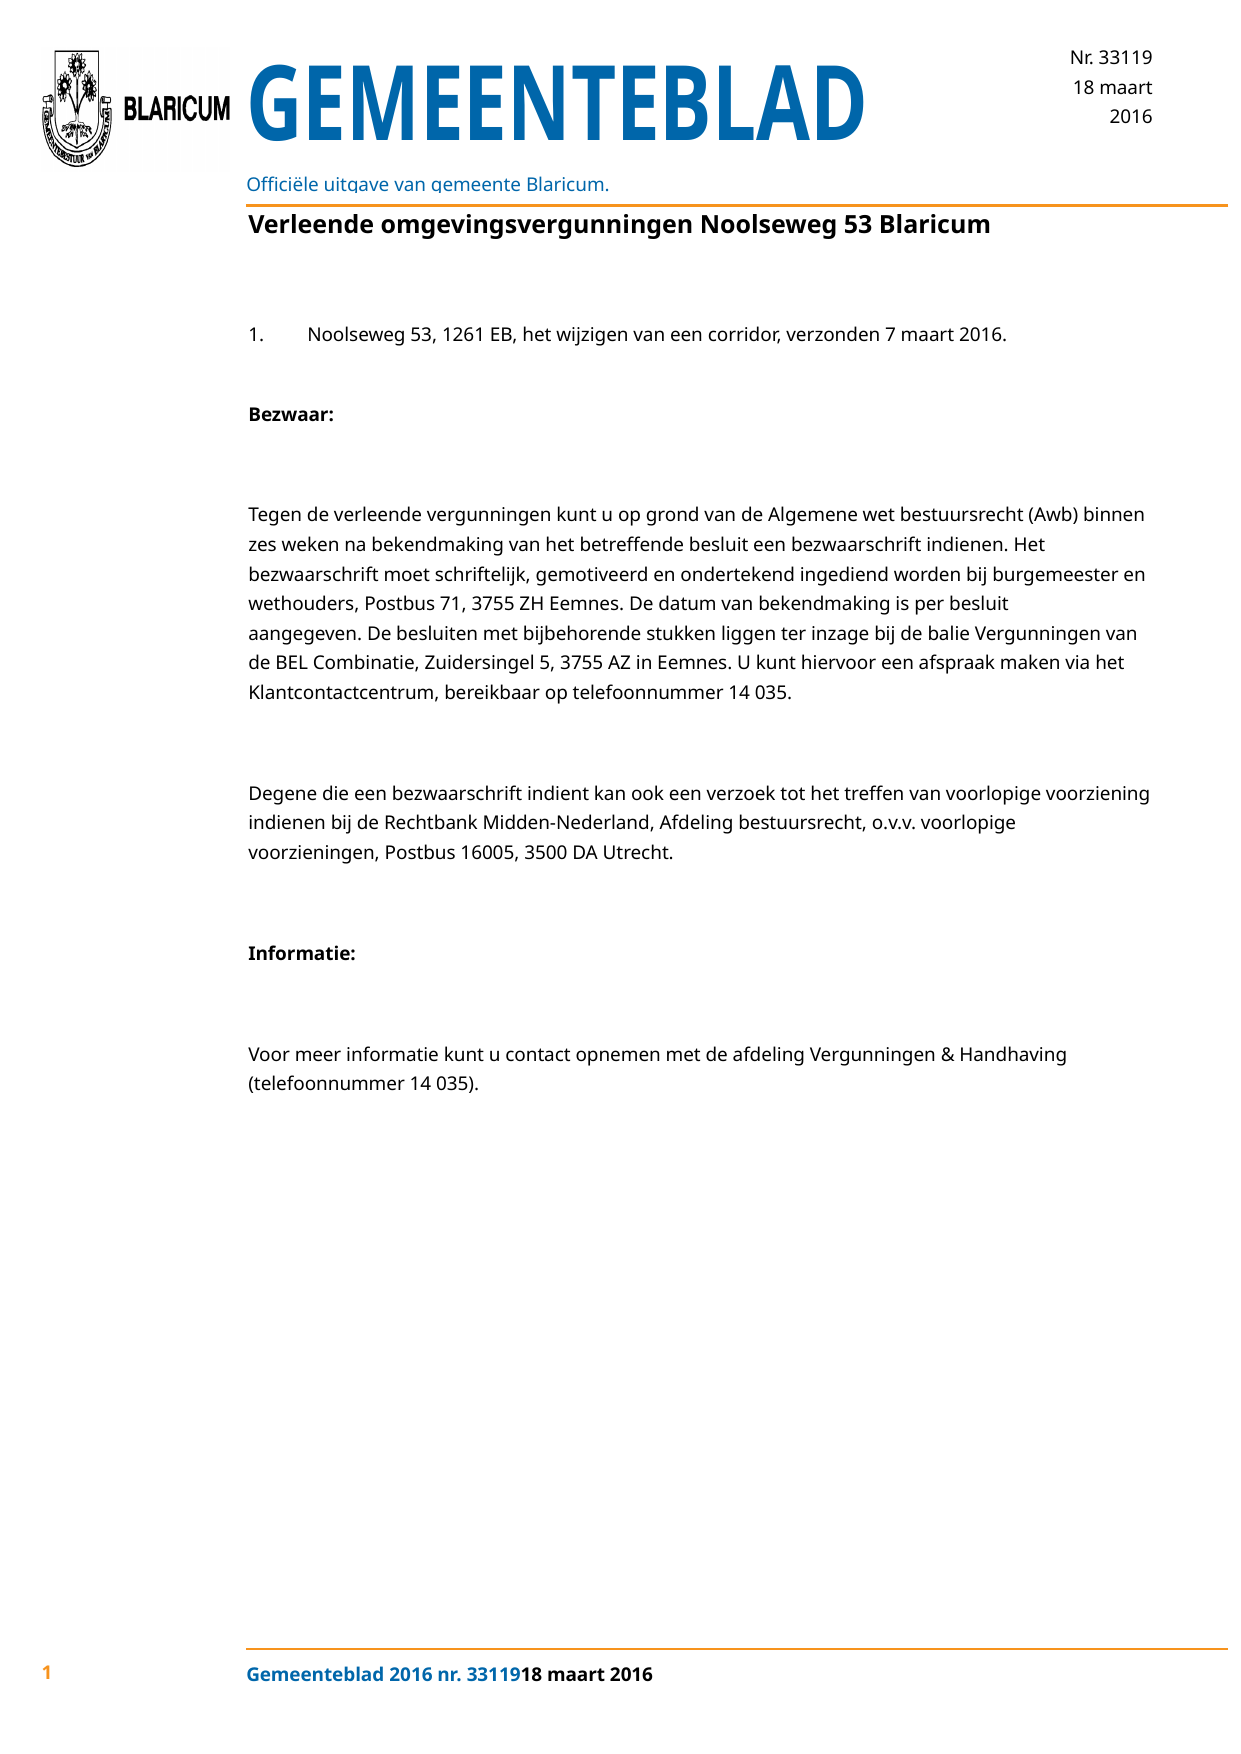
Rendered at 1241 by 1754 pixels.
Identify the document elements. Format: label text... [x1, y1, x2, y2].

text Bezwaar: [248, 401, 1152, 426]
text Verleende omgevingsvergunningen Noolseweg 53 Blaricum [248, 207, 1152, 241]
list Noolseweg 53, 1261 EB, het wijzigen van een corridor, verzonden 7 maart 2016. [248, 321, 1152, 346]
text Degene die een bezwaarschrift indient kan ook een verzoek tot het treffen van voorlopige voorziening indienen bij de Rechtbank Midden-Nederland, Afdeling bestuursrecht, o.v.v. voorlopige voorzieningen, Postbus 16005, 3500 DA Utrecht. [248, 780, 1152, 865]
text Tegen de verleende vergunningen kunt u op grond van de Algemene wet bestuursrecht (Awb) binnen zes weken na bekendmaking van het betreffende besluit een bezwaarschrift indienen. Het bezwaarschrift moet schriftelijk, gemotiveerd en ondertekend ingediend worden bij burgemeester en wethouders, Postbus 71, 3755 ZH Eemnes. De datum van bekendmaking is per besluit aangegeven. De besluiten met bijbehorende stukken liggen ter inzage bij de balie Vergunningen van de BEL Combinatie, Zuidersingel 5, 3755 AZ in Eemnes. U kunt hiervoor een afspraak maken via het Klantcontactcentrum, bereikbaar op telefoonnummer 14 035. [248, 502, 1152, 705]
text Informatie: [248, 940, 1152, 966]
text Voor meer informatie kunt u contact opnemen met de afdeling Vergunningen & Handhaving (telefoonnummer 14 035). [248, 1041, 1152, 1096]
picture [41, 47, 231, 172]
